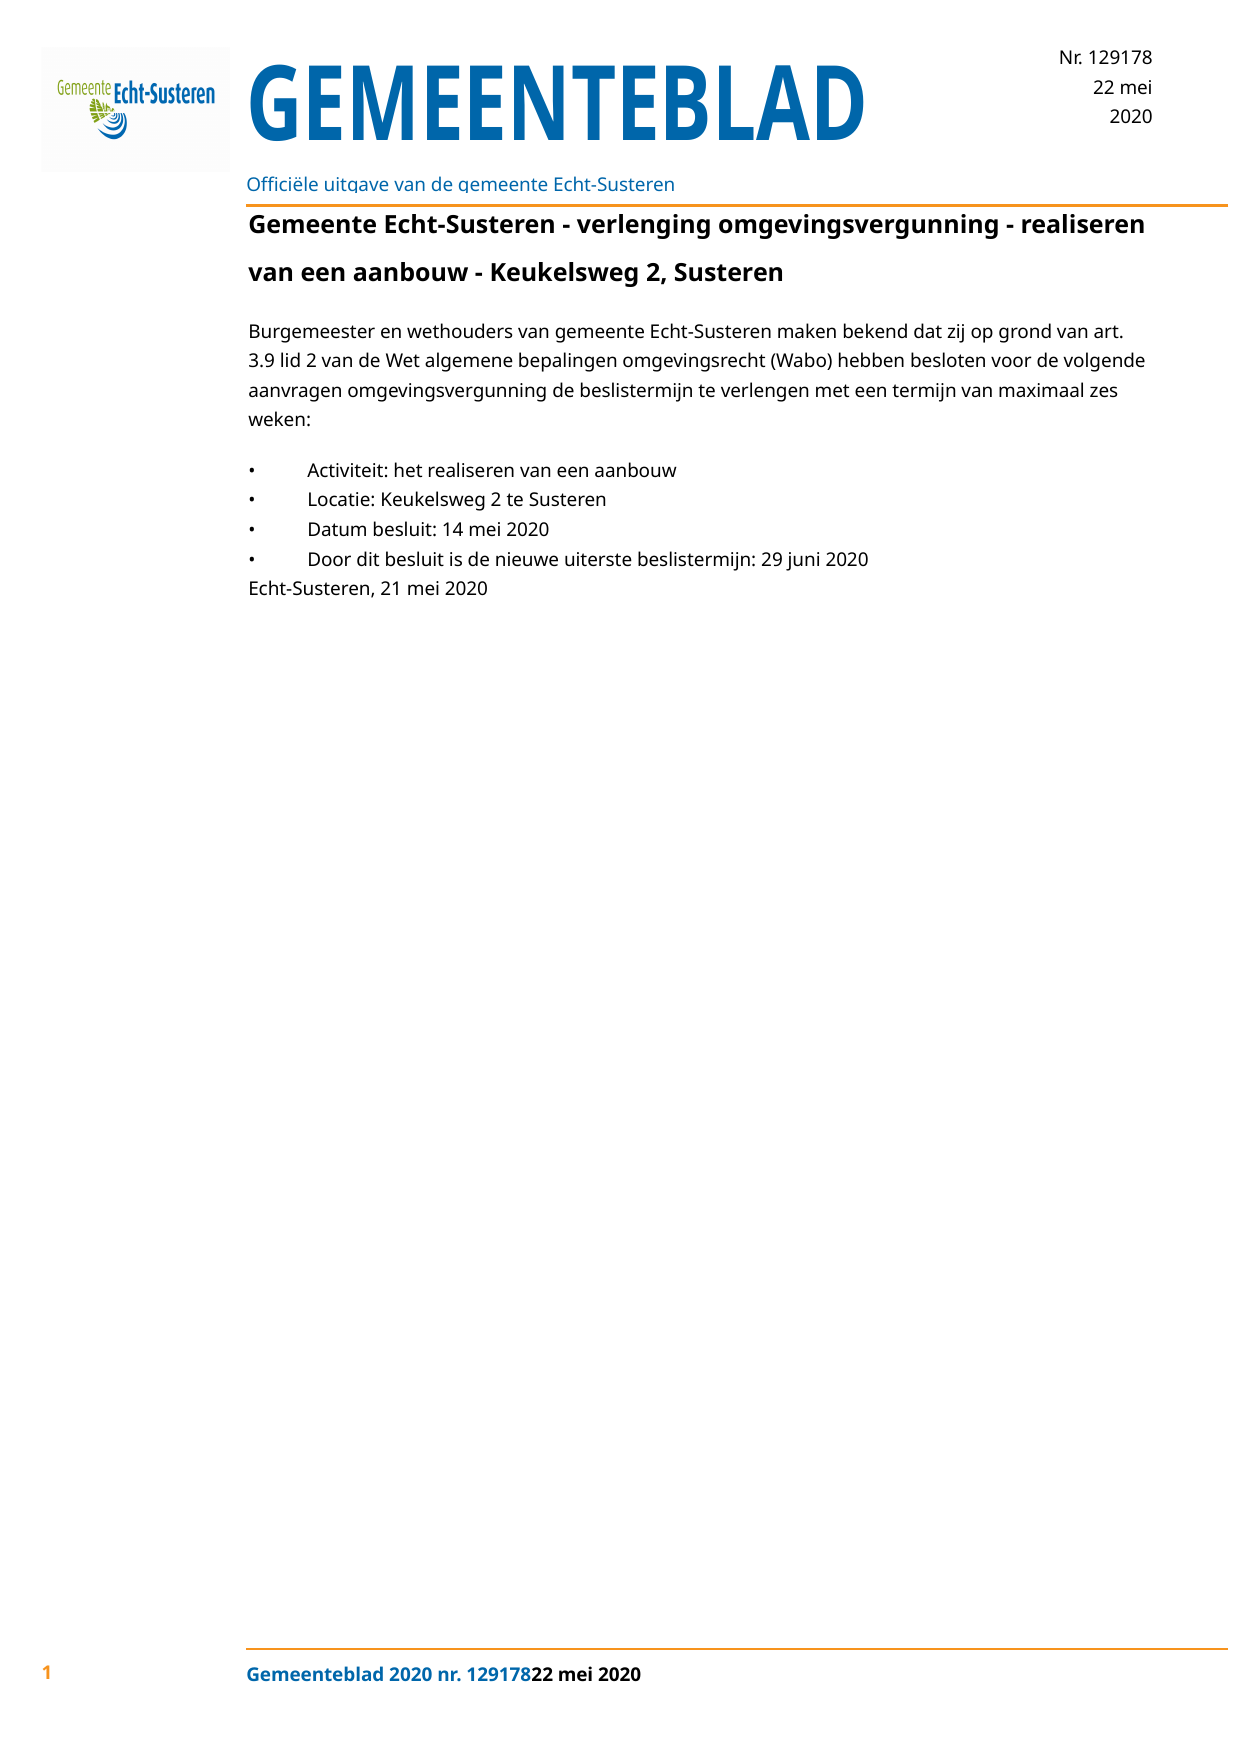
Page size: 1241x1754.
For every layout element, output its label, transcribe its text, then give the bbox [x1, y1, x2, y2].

text Echt-Susteren, 21 mei 2020 [248, 575, 1152, 601]
picture [41, 47, 231, 172]
list Door dit besluit is de nieuwe uiterste beslistermijn: 29 juni 2020 [248, 546, 1152, 572]
text Burgemeester en wethouders van gemeente Echt-Susteren maken bekend dat zij op grond van art. 3.9 lid 2 van de Wet algemene bepalingen omgevingsrecht (Wabo) hebben besloten voor de volgende aanvragen omgevingsvergunning de beslistermijn te verlengen met een termijn van maximaal zes weken: [248, 318, 1152, 432]
list Datum besluit: 14 mei 2020 [248, 516, 1152, 542]
list Activiteit: het realiseren van een aanbouw [248, 457, 1152, 483]
list Locatie: Keukelsweg 2 te Susteren [248, 487, 1152, 512]
text Gemeente Echt-Susteren - verlenging omgevingsvergunning - realiseren van een aanbouw - Keukelsweg 2, Susteren [248, 207, 1152, 288]
